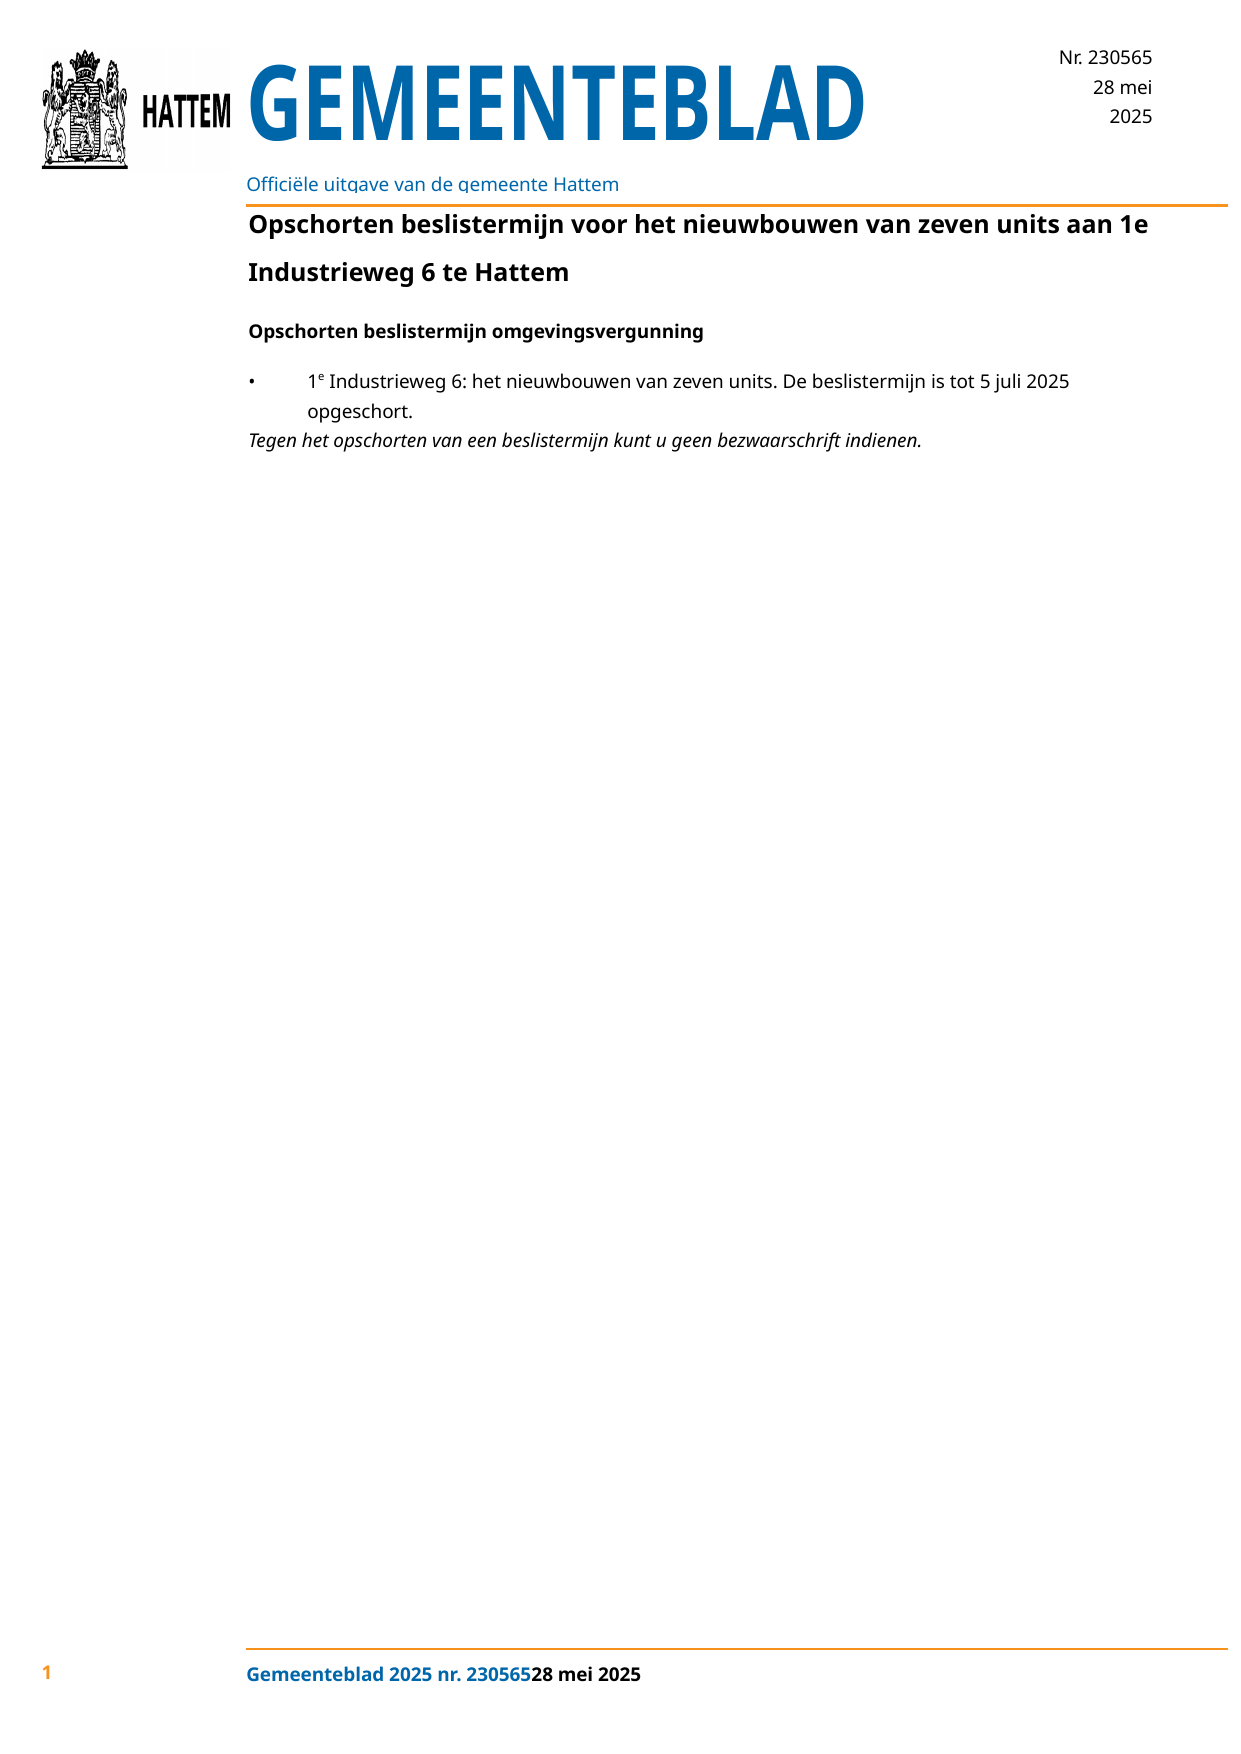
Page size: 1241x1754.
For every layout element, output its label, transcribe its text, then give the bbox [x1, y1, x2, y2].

list 1e Industrieweg 6: het nieuwbouwen van zeven units. De beslistermijn is tot 5 juli 2025 opgeschort. [248, 368, 1152, 424]
text Opschorten beslistermijn voor het nieuwbouwen van zeven units aan 1e Industrieweg 6 te Hattem [248, 207, 1152, 288]
text Tegen het opschorten van een beslistermijn kunt u geen bezwaarschrift indienen. [248, 427, 1152, 453]
picture [41, 47, 231, 172]
text Opschorten beslistermijn omgevingsvergunning [248, 318, 1152, 344]
